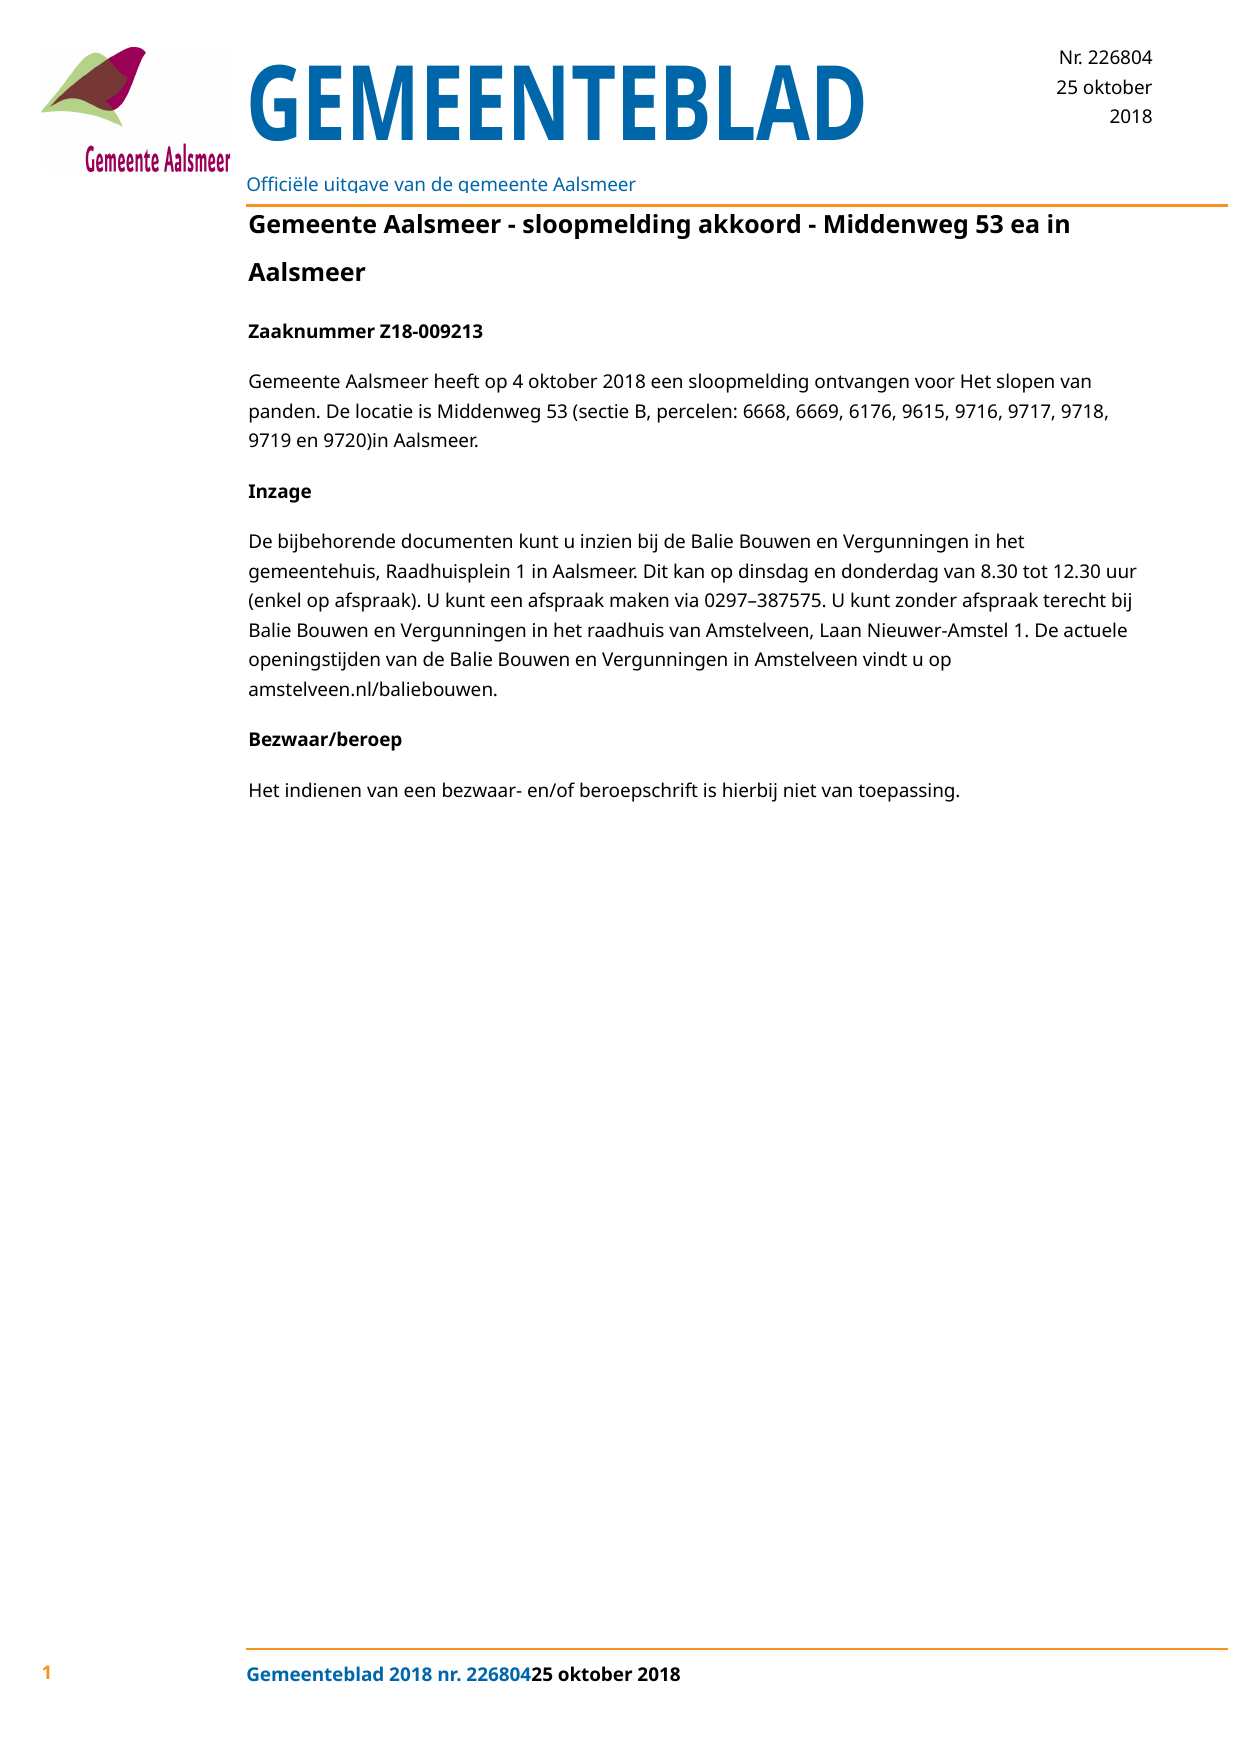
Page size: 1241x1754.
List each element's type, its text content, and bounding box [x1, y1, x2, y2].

text De bijbehorende documenten kunt u inzien bij de Balie Bouwen en Vergunningen in het gemeentehuis, Raadhuisplein 1 in Aalsmeer. Dit kan op dinsdag en donderdag van 8.30 tot 12.30 uur (enkel op afspraak). U kunt een afspraak maken via 0297–387575. U kunt zonder afspraak terecht bij Balie Bouwen en Vergunningen in het raadhuis van Amstelveen, Laan Nieuwer-Amstel 1. De actuele openingstijden van de Balie Bouwen en Vergunningen in Amstelveen vindt u op amstelveen.nl/baliebouwen. [248, 528, 1152, 702]
text Gemeente Aalsmeer heeft op 4 oktober 2018 een sloopmelding ontvangen voor Het slopen van panden. De locatie is Middenweg 53 (sectie B, percelen: 6668, 6669, 6176, 9615, 9716, 9717, 9718, 9719 en 9720)in Aalsmeer. [248, 368, 1152, 453]
text Gemeente Aalsmeer - sloopmelding akkoord - Middenweg 53 ea in Aalsmeer [248, 207, 1152, 288]
text Zaaknummer Z18-009213 [248, 318, 1152, 344]
text Bezwaar/beroep [248, 727, 1152, 752]
text Het indienen van een bezwaar- en/of beroepschrift is hierbij niet van toepassing. [248, 777, 1152, 803]
picture [41, 47, 231, 172]
text Inzage [248, 478, 1152, 504]
